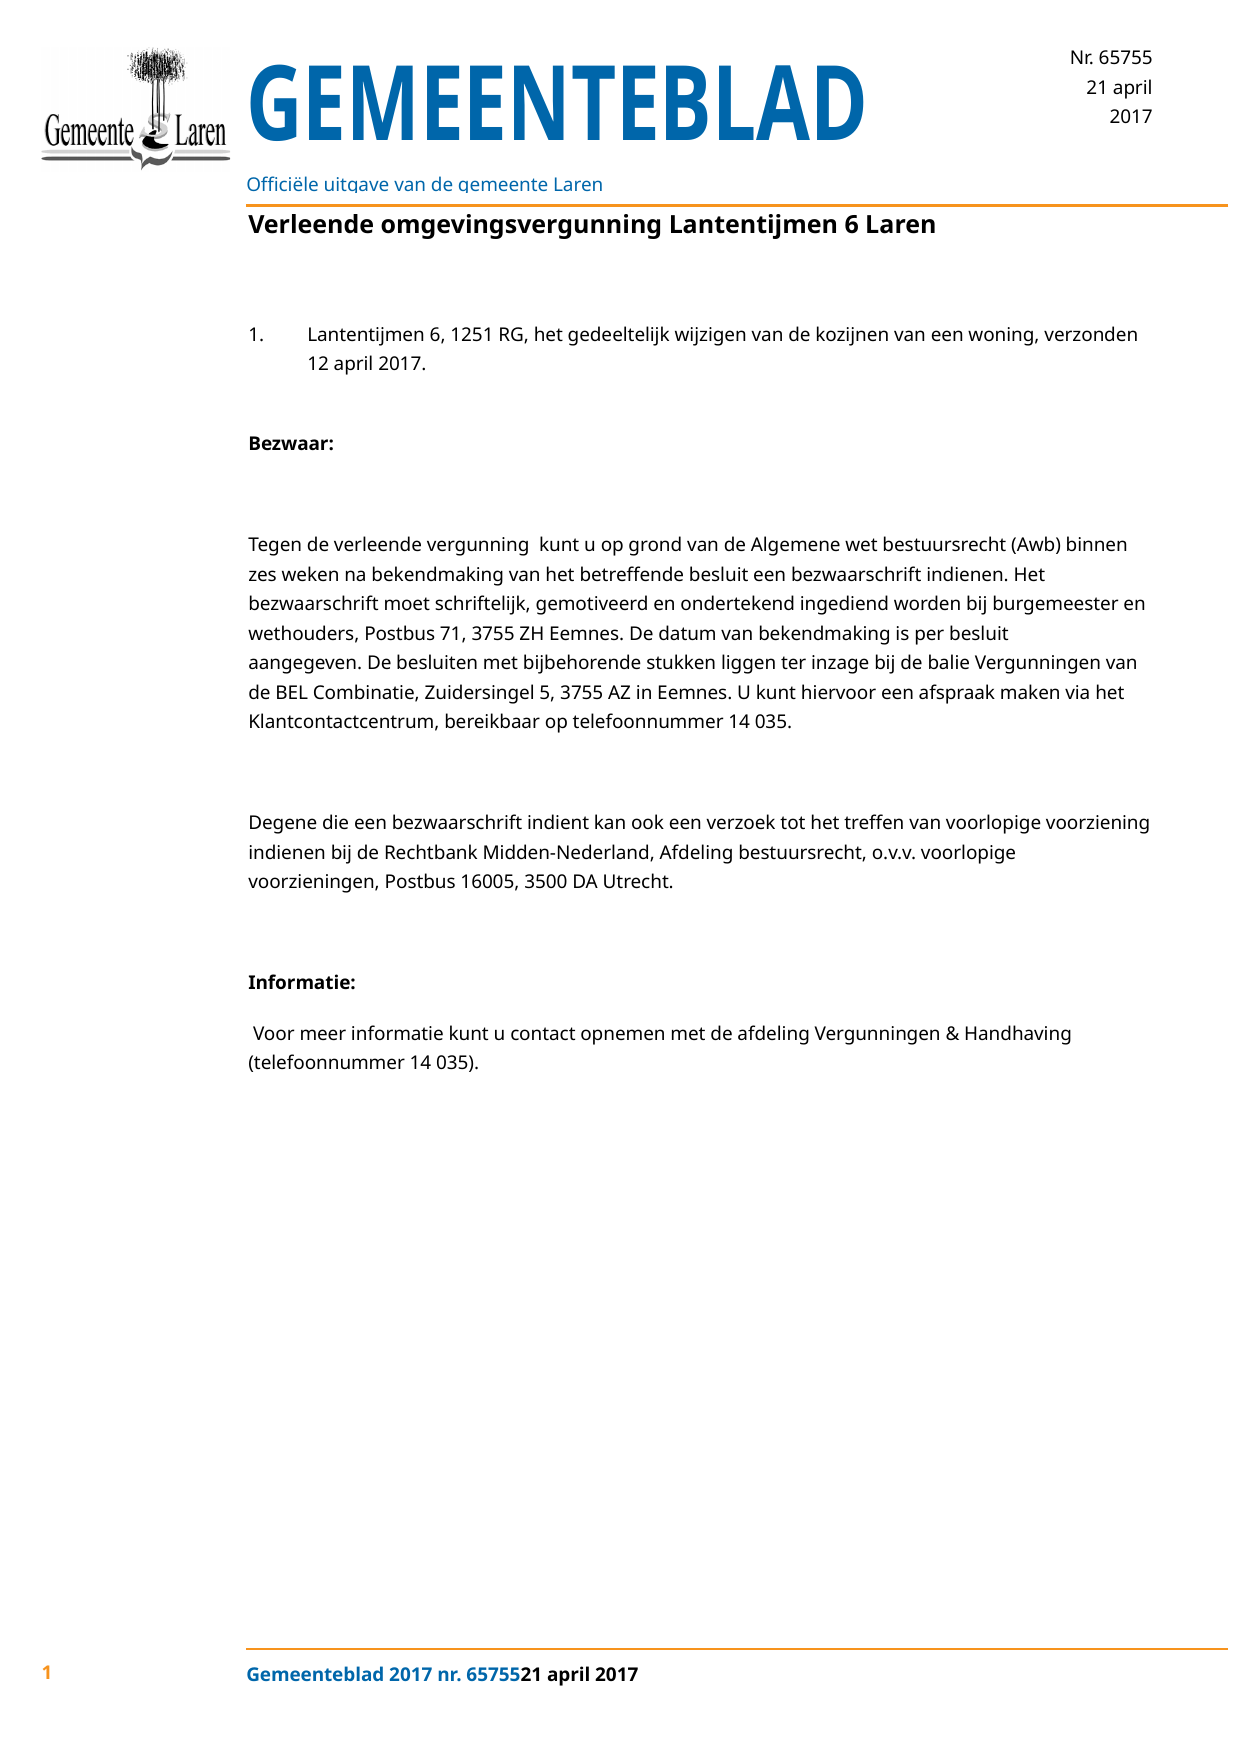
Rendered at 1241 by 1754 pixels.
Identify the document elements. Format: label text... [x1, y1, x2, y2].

picture [41, 47, 231, 172]
text Degene die een bezwaarschrift indient kan ook een verzoek tot het treffen van voorlopige voorziening indienen bij de Rechtbank Midden-Nederland, Afdeling bestuursrecht, o.v.v. voorlopige voorzieningen, Postbus 16005, 3500 DA Utrecht. [248, 809, 1152, 894]
text Tegen de verleende vergunning kunt u op grond van de Algemene wet bestuursrecht (Awb) binnen zes weken na bekendmaking van het betreffende besluit een bezwaarschrift indienen. Het bezwaarschrift moet schriftelijk, gemotiveerd en ondertekend ingediend worden bij burgemeester en wethouders, Postbus 71, 3755 ZH Eemnes. De datum van bekendmaking is per besluit aangegeven. De besluiten met bijbehorende stukken liggen ter inzage bij de balie Vergunningen van de BEL Combinatie, Zuidersingel 5, 3755 AZ in Eemnes. U kunt hiervoor een afspraak maken via het Klantcontactcentrum, bereikbaar op telefoonnummer 14 035. [248, 531, 1152, 734]
text Voor meer informatie kunt u contact opnemen met de afdeling Vergunningen & Handhaving (telefoonnummer 14 035). [248, 1020, 1152, 1075]
text Bezwaar: [248, 430, 1152, 456]
text Verleende omgevingsvergunning Lantentijmen 6 Laren [248, 207, 1152, 241]
text Informatie: [248, 969, 1152, 995]
list Lantentijmen 6, 1251 RG, het gedeeltelijk wijzigen van de kozijnen van een woning, verzonden 12 april 2017. [248, 321, 1152, 376]
